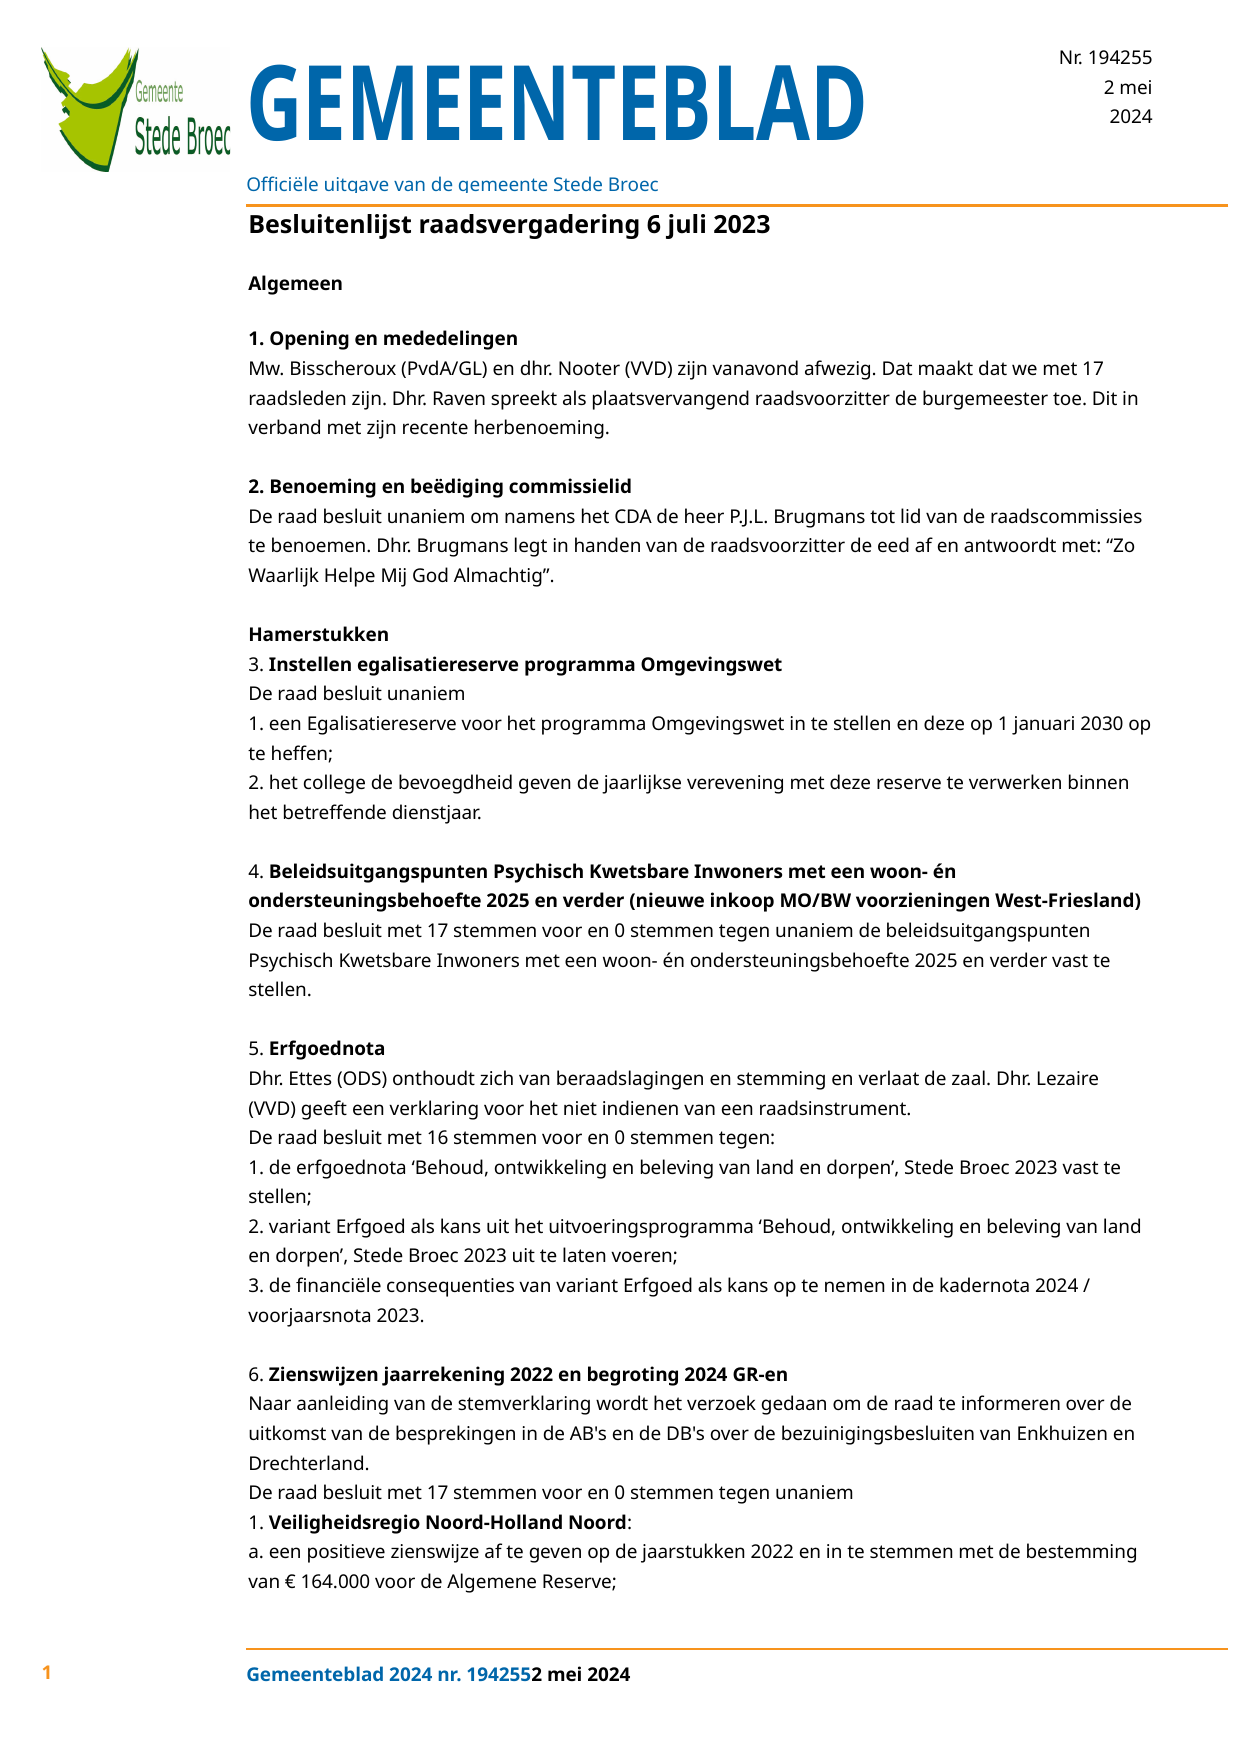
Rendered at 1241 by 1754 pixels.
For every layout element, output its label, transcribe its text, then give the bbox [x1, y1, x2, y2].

text De raad besluit met 17 stemmen voor en 0 stemmen tegen unaniem de beleidsuitgangspunten Psychisch Kwetsbare Inwoners met een woon- én ondersteuningsbehoefte 2025 en verder vast te stellen. [248, 917, 1152, 1002]
text 1. Opening en mededelingen [248, 326, 1152, 351]
text 3. de financiële consequenties van variant Erfgoed als kans op te nemen in de kadernota 2024 / voorjaarsnota 2023. [248, 1272, 1152, 1328]
text a. een positieve zienswijze af te geven op de jaarstukken 2022 en in te stemmen met de bestemming van € 164.000 voor de Algemene Reserve; [248, 1538, 1152, 1594]
text 5. Erfgoednota [248, 1036, 1152, 1061]
text Besluitenlijst raadsvergadering 6 juli 2023 [248, 207, 1152, 241]
text 2. Benoeming en beëdiging commissielid [248, 473, 1152, 499]
text 1. een Egalisatiereserve voor het programma Omgevingswet in te stellen en deze op 1 januari 2030 op te heffen; [248, 710, 1152, 766]
text De raad besluit unaniem [248, 681, 1152, 706]
text 2. variant Erfgoed als kans uit het uitvoeringsprogramma ‘Behoud, ontwikkeling en beleving van land en dorpen’, Stede Broec 2023 uit te laten voeren; [248, 1213, 1152, 1268]
text 1. Veiligheidsregio Noord-Holland Noord: [248, 1509, 1152, 1535]
text Mw. Bisscheroux (PvdA/GL) en dhr. Nooter (VVD) zijn vanavond afwezig. Dat maakt dat we met 17 raadsleden zijn. Dhr. Raven spreekt als plaatsvervangend raadsvoorzitter de burgemeester toe. Dit in verband met zijn recente herbenoeming. [248, 355, 1152, 440]
text 4. Beleidsuitgangspunten Psychisch Kwetsbare Inwoners met een woon- én ondersteuningsbehoefte 2025 en verder (nieuwe inkoop MO/BW voorzieningen West-Friesland) [248, 858, 1152, 913]
text Hamerstukken [248, 621, 1152, 647]
text Algemeen [248, 270, 1152, 296]
picture [41, 47, 231, 172]
text Dhr. Ettes (ODS) onthoudt zich van beraadslagingen en stemming en verlaat de zaal. Dhr. Lezaire (VVD) geeft een verklaring voor het niet indienen van een raadsinstrument. [248, 1065, 1152, 1121]
text De raad besluit unaniem om namens het CDA de heer P.J.L. Brugmans tot lid van de raadscommissies te benoemen. Dhr. Brugmans legt in handen van de raadsvoorzitter de eed af en antwoordt met: “Zo Waarlijk Helpe Mij God Almachtig”. [248, 503, 1152, 588]
text 2. het college de bevoegdheid geven de jaarlijkse verevening met deze reserve te verwerken binnen het betreffende dienstjaar. [248, 769, 1152, 825]
text 1. de erfgoednota ‘Behoud, ontwikkeling en beleving van land en dorpen’, Stede Broec 2023 vast te stellen; [248, 1154, 1152, 1209]
text 3. Instellen egalisatiereserve programma Omgevingswet [248, 651, 1152, 677]
text Naar aanleiding van de stemverklaring wordt het verzoek gedaan om de raad te informeren over de uitkomst van de besprekingen in de AB's en de DB's over de bezuinigingsbesluiten van Enkhuizen en Drechterland. [248, 1391, 1152, 1476]
text 6. Zienswijzen jaarrekening 2022 en begroting 2024 GR-en [248, 1361, 1152, 1387]
text De raad besluit met 16 stemmen voor en 0 stemmen tegen: [248, 1124, 1152, 1150]
text De raad besluit met 17 stemmen voor en 0 stemmen tegen unaniem [248, 1479, 1152, 1505]
